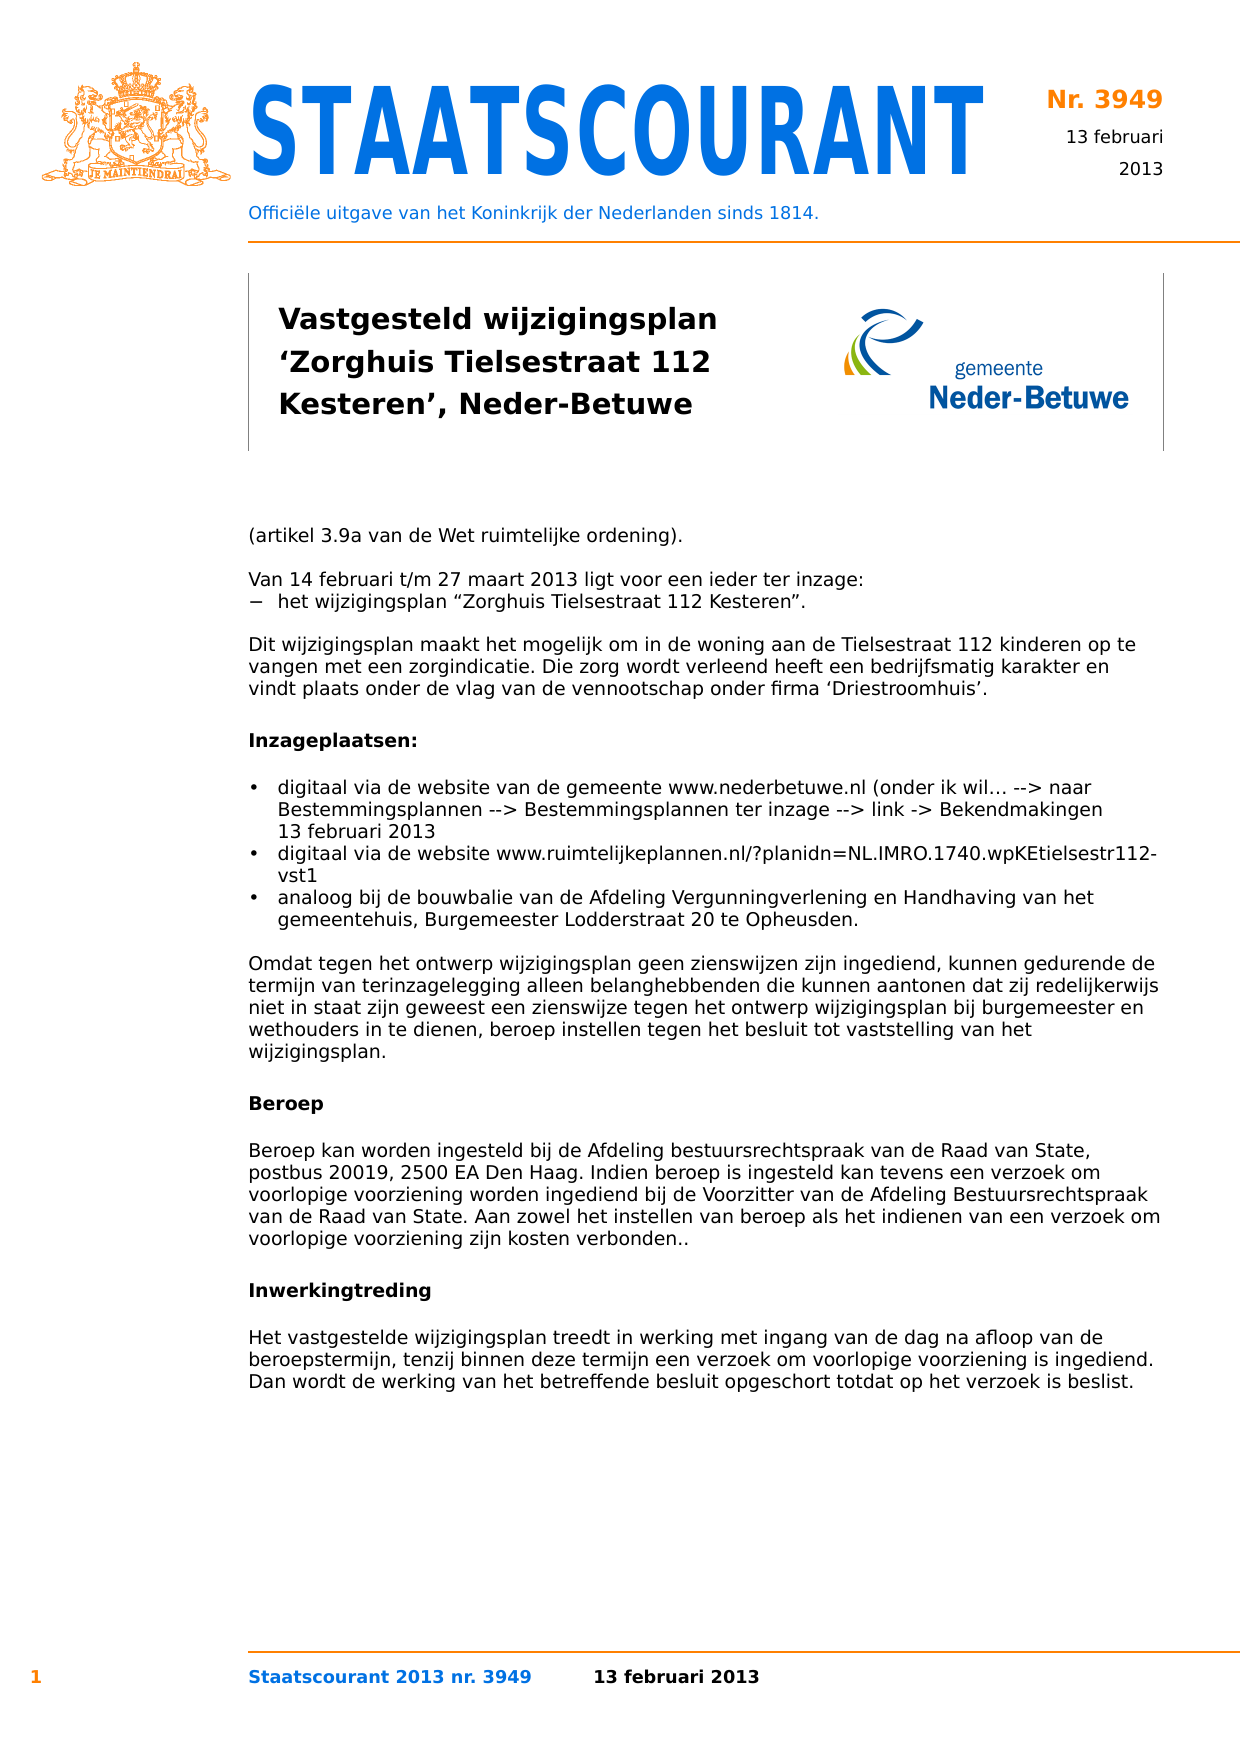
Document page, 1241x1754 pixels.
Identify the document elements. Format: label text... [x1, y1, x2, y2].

subtitle Inzageplaatsen: [248, 730, 1163, 752]
table_cell Officiële uitgave van het Koninkrijk der Nederlanden sinds 1814. [248, 203, 1240, 241]
text Dit wijzigingsplan maakt het mogelijk om in de woning aan de Tielsestraat 112 kinderen op te vangen met een zorgindicatie. Die zorg wordt verleend heeft een bedrijfsmatig karakter en vindt plaats onder de vlag van de vennootschap onder firma ‘Driestroomhuis’. [248, 634, 1163, 700]
subtitle Inwerkingtreding [248, 1280, 1163, 1302]
subtitle Beroep [248, 1093, 1163, 1115]
text Het vastgestelde wijzigingsplan treedt in werking met ingang van de dag na afloop van de beroepstermijn, tenzij binnen deze termijn een verzoek om voorlopige voorziening is ingediend. Dan wordt de werking van het betreffende besluit opgeschort totdat op het verzoek is beslist. [248, 1327, 1163, 1393]
picture [41, 62, 231, 186]
text Beroep kan worden ingesteld bij de Afdeling bestuursrechtspraak van de Raad van State, postbus 20019, 2500 EA Den Haag. Indien beroep is ingesteld kan tevens een verzoek om voorlopige voorziening worden ingediend bij de Voorzitter van de Afdeling Bestuursrechtspraak van de Raad van State. Aan zowel het instellen van beroep als het indienen van een verzoek om voorlopige voorziening zijn kosten verbonden.. [248, 1140, 1163, 1250]
picture [838, 302, 1134, 415]
table_cell 13 februari [998, 121, 1240, 153]
text Van 14 februari t/m 27 maart 2013 ligt voor een ieder ter inzage: [248, 568, 1163, 591]
text Omdat tegen het ontwerp wijzigingsplan geen zienswijzen zijn ingediend, kunnen gedurende de termijn van terinzagelegging alleen belanghebbenden die kunnen aantonen dat zij redelijkerwijs niet in staat zijn geweest een zienswijze tegen het ontwerp wijzigingsplan bij burgemeester en wethouders in te dienen, beroep instellen tegen het besluit tot vaststelling van het wijzigingsplan. [248, 953, 1163, 1063]
text • analoog bij de bouwbalie van de Afdeling Vergunningverlening en Handhaving van het gemeentehuis, Burgemeester Lodderstraat 20 te Opheusden. [248, 887, 1163, 931]
text (artikel 3.9a van de Wet ruimtelijke ordening). [248, 525, 1163, 547]
table_cell 2013 [998, 153, 1240, 203]
text − het wijzigingsplan “Zorghuis Tielsestraat 112 Kesteren”. [248, 591, 1163, 612]
text • digitaal via de website www.ruimtelijkeplannen.nl/?planidn=NL.IMRO.1740.wpKEtielsestr112-vst1 [248, 843, 1163, 887]
table_header [25, 62, 248, 241]
table_header STAATSCOURANT [248, 62, 998, 203]
subtitle Vastgesteld wijzigingsplan ‘Zorghuis Tielsestraat 112 Kesteren’, Neder-Betuwe [249, 273, 1163, 451]
table_header Nr. 3949 [998, 62, 1240, 121]
text • digitaal via de website van de gemeente www.nederbetuwe.nl (onder ik wil… --> naar Bestemmingsplannen --> Bestemmingsplannen ter inzage --> link -> Bekendmakingen 13 februari 2013 [248, 777, 1163, 843]
